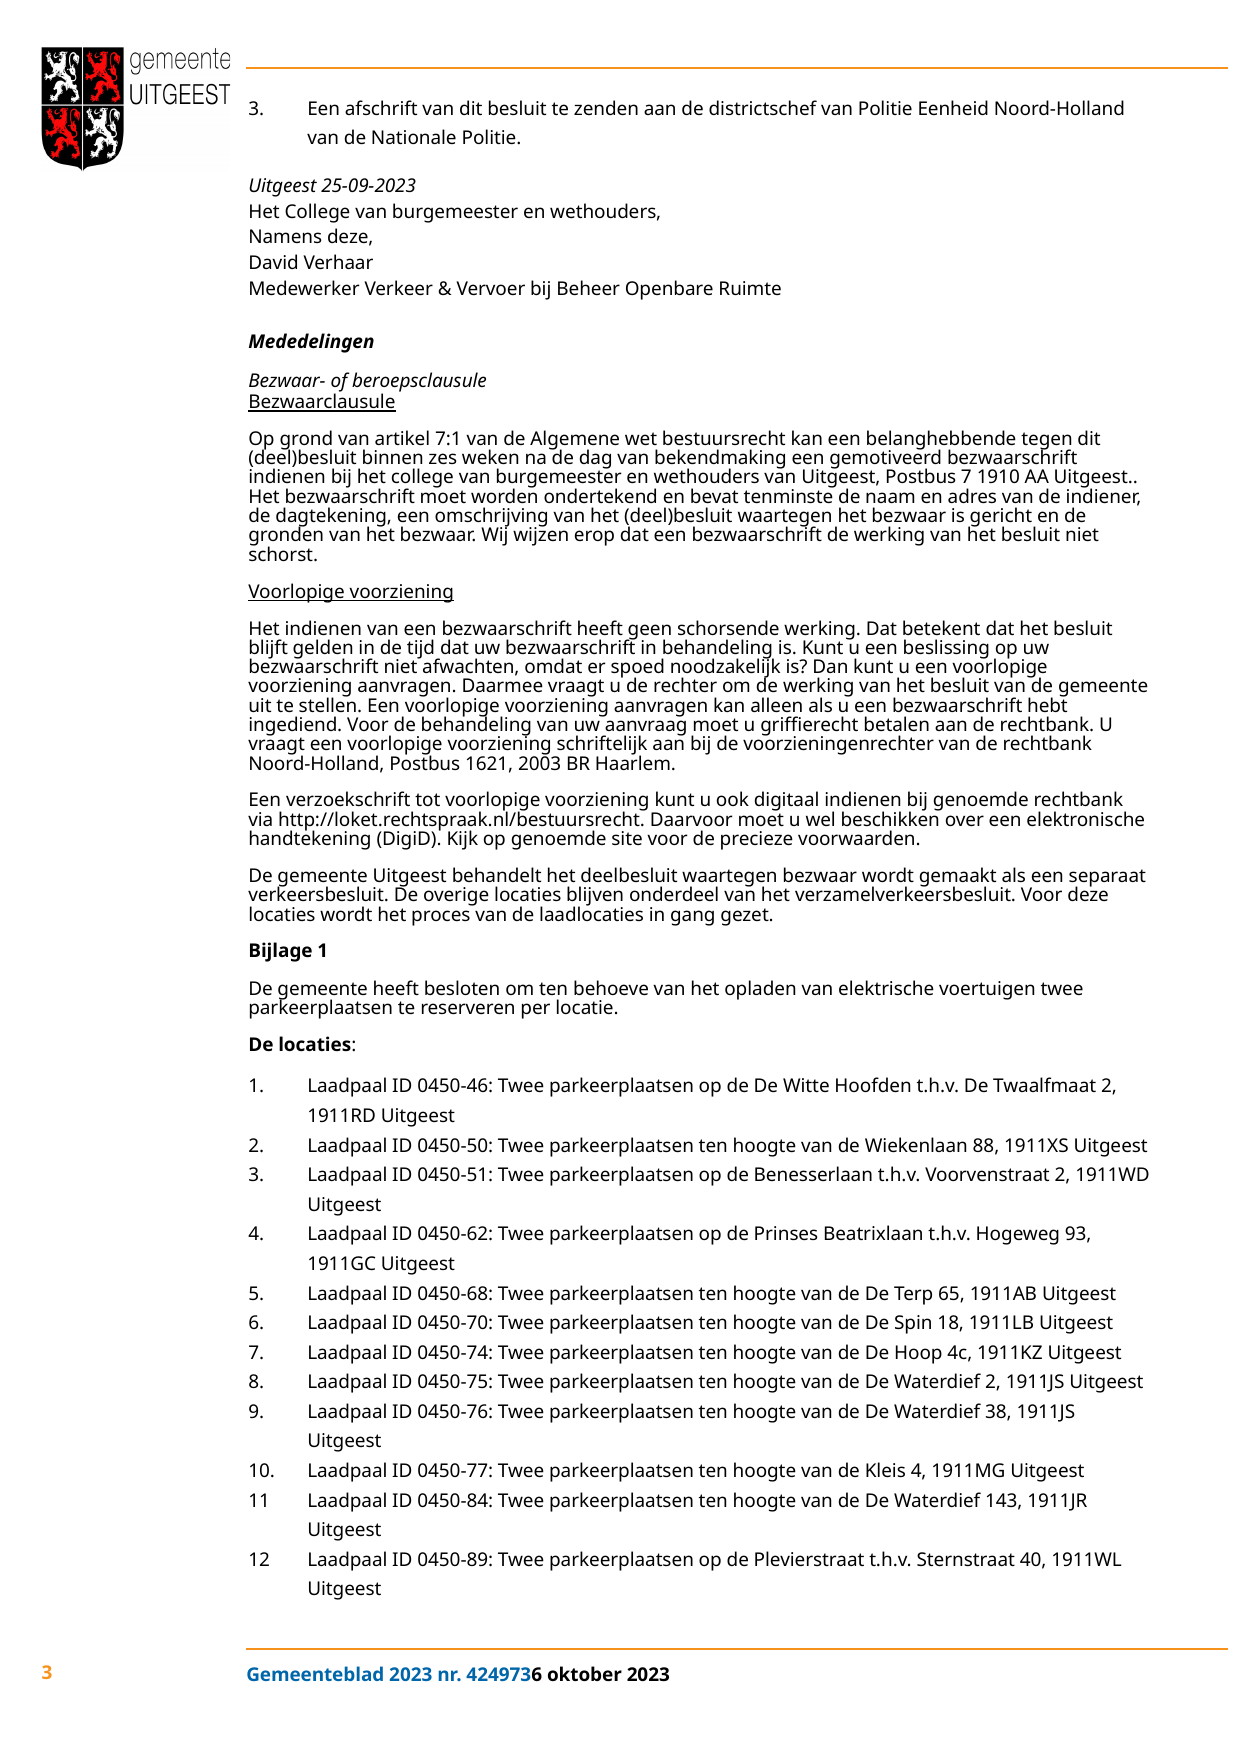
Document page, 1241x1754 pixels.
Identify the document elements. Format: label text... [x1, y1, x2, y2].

text Bijlage 1 [248, 942, 1152, 962]
list Laadpaal ID 0450-51: Twee parkeerplaatsen op de Benesserlaan t.h.v. Voorvenstraat 2, 1911WD Uitgeest [248, 1161, 1152, 1217]
text Een verzoekschrift tot voorlopige voorziening kunt u ook digitaal indienen bij genoemde rechtbank via http://loket.rechtspraak.nl/bestuursrecht. Daarvoor moet u wel beschikken over een elektronische handtekening (DigiD). Kijk op genoemde site voor de precieze voorwaarden. [248, 791, 1152, 849]
list Laadpaal ID 0450-74: Twee parkeerplaatsen ten hoogte van de De Hoop 4c, 1911KZ Uitgeest [248, 1339, 1152, 1365]
text De locaties: [248, 1036, 1152, 1055]
list Laadpaal ID 0450-77: Twee parkeerplaatsen ten hoogte van de Kleis 4, 1911MG Uitgeest [248, 1457, 1152, 1483]
list Laadpaal ID 0450-84: Twee parkeerplaatsen ten hoogte van de De Waterdief 143, 1911JR Uitgeest [248, 1487, 1152, 1542]
text Uitgeest 25-09-2023 [248, 172, 1152, 198]
text Mededelingen [248, 328, 1152, 354]
text Namens deze, [248, 224, 1152, 249]
text Het indienen van een bezwaarschrift heeft geen schorsende werking. Dat betekent dat het besluit blijft gelden in de tijd dat uw bezwaarschrift in behandeling is. Kunt u een beslissing op uw bezwaarschrift niet afwachten, omdat er spoed noodzakelijk is? Dan kunt u een voorlopige voorziening aanvragen. Daarmee vraagt u de rechter om de werking van het besluit van de gemeente uit te stellen. Een voorlopige voorziening aanvragen kan alleen als u een bezwaarschrift hebt ingediend. Voor de behandeling van uw aanvraag moet u griffierecht betalen aan de rechtbank. U vraagt een voorlopige voorziening schriftelijk aan bij de voorzieningenrechter van de rechtbank Noord-Holland, Postbus 1621, 2003 BR Haarlem. [248, 619, 1152, 774]
list Laadpaal ID 0450-62: Twee parkeerplaatsen op de Prinses Beatrixlaan t.h.v. Hogeweg 93, 1911GC Uitgeest [248, 1221, 1152, 1276]
text Bezwaarclausule [248, 393, 1152, 412]
list Laadpaal ID 0450-70: Twee parkeerplaatsen ten hoogte van de De Spin 18, 1911LB Uitgeest [248, 1309, 1152, 1335]
text Medewerker Verkeer & Vervoer bij Beheer Openbare Ruimte [248, 275, 1152, 301]
text De gemeente heeft besloten om ten behoeve van het opladen van elektrische voertuigen twee parkeerplaatsen te reserveren per locatie. [248, 979, 1152, 1018]
list Laadpaal ID 0450-76: Twee parkeerplaatsen ten hoogte van de De Waterdief 38, 1911JS Uitgeest [248, 1398, 1152, 1453]
text Op grond van artikel 7:1 van de Algemene wet bestuursrecht kan een belanghebbende tegen dit (deel)besluit binnen zes weken na de dag van bekendmaking een gemotiveerd bezwaarschrift indienen bij het college van burgemeester en wethouders van Uitgeest, Postbus 7 1910 AA Uitgeest.. Het bezwaarschrift moet worden ondertekend en bevat tenminste de naam en adres van de indiener, de dagtekening, een omschrijving van het (deel)besluit waartegen het bezwaar is gericht en de gronden van het bezwaar. Wij wijzen erop dat een bezwaarschrift de werking van het besluit niet schorst. [248, 430, 1152, 565]
list Laadpaal ID 0450-50: Twee parkeerplaatsen ten hoogte van de Wiekenlaan 88, 1911XS Uitgeest [248, 1132, 1152, 1158]
text David Verhaar [248, 249, 1152, 275]
text Voorlopige voorziening [248, 583, 1152, 602]
list Laadpaal ID 0450-68: Twee parkeerplaatsen ten hoogte van de De Terp 65, 1911AB Uitgeest [248, 1280, 1152, 1306]
list Laadpaal ID 0450-89: Twee parkeerplaatsen op de Plevierstraat t.h.v. Sternstraat 40, 1911WL Uitgeest [248, 1546, 1152, 1601]
picture [41, 47, 231, 172]
list Laadpaal ID 0450-75: Twee parkeerplaatsen ten hoogte van de De Waterdief 2, 1911JS Uitgeest [248, 1368, 1152, 1394]
text Bezwaar- of beroepsclausule [248, 367, 1152, 393]
text Het College van burgemeester en wethouders, [248, 198, 1152, 224]
list Laadpaal ID 0450-46: Twee parkeerplaatsen op de De Witte Hoofden t.h.v. De Twaalfmaat 2, 1911RD Uitgeest [248, 1073, 1152, 1128]
list Een afschrift van dit besluit te zenden aan de districtschef van Politie Eenheid Noord-Holland van de Nationale Politie. [248, 95, 1152, 150]
text De gemeente Uitgeest behandelt het deelbesluit waartegen bezwaar wordt gemaakt als een separaat verkeersbesluit. De overige locaties blijven onderdeel van het verzamelverkeersbesluit. Voor deze locaties wordt het proces van de laadlocaties in gang gezet. [248, 867, 1152, 925]
